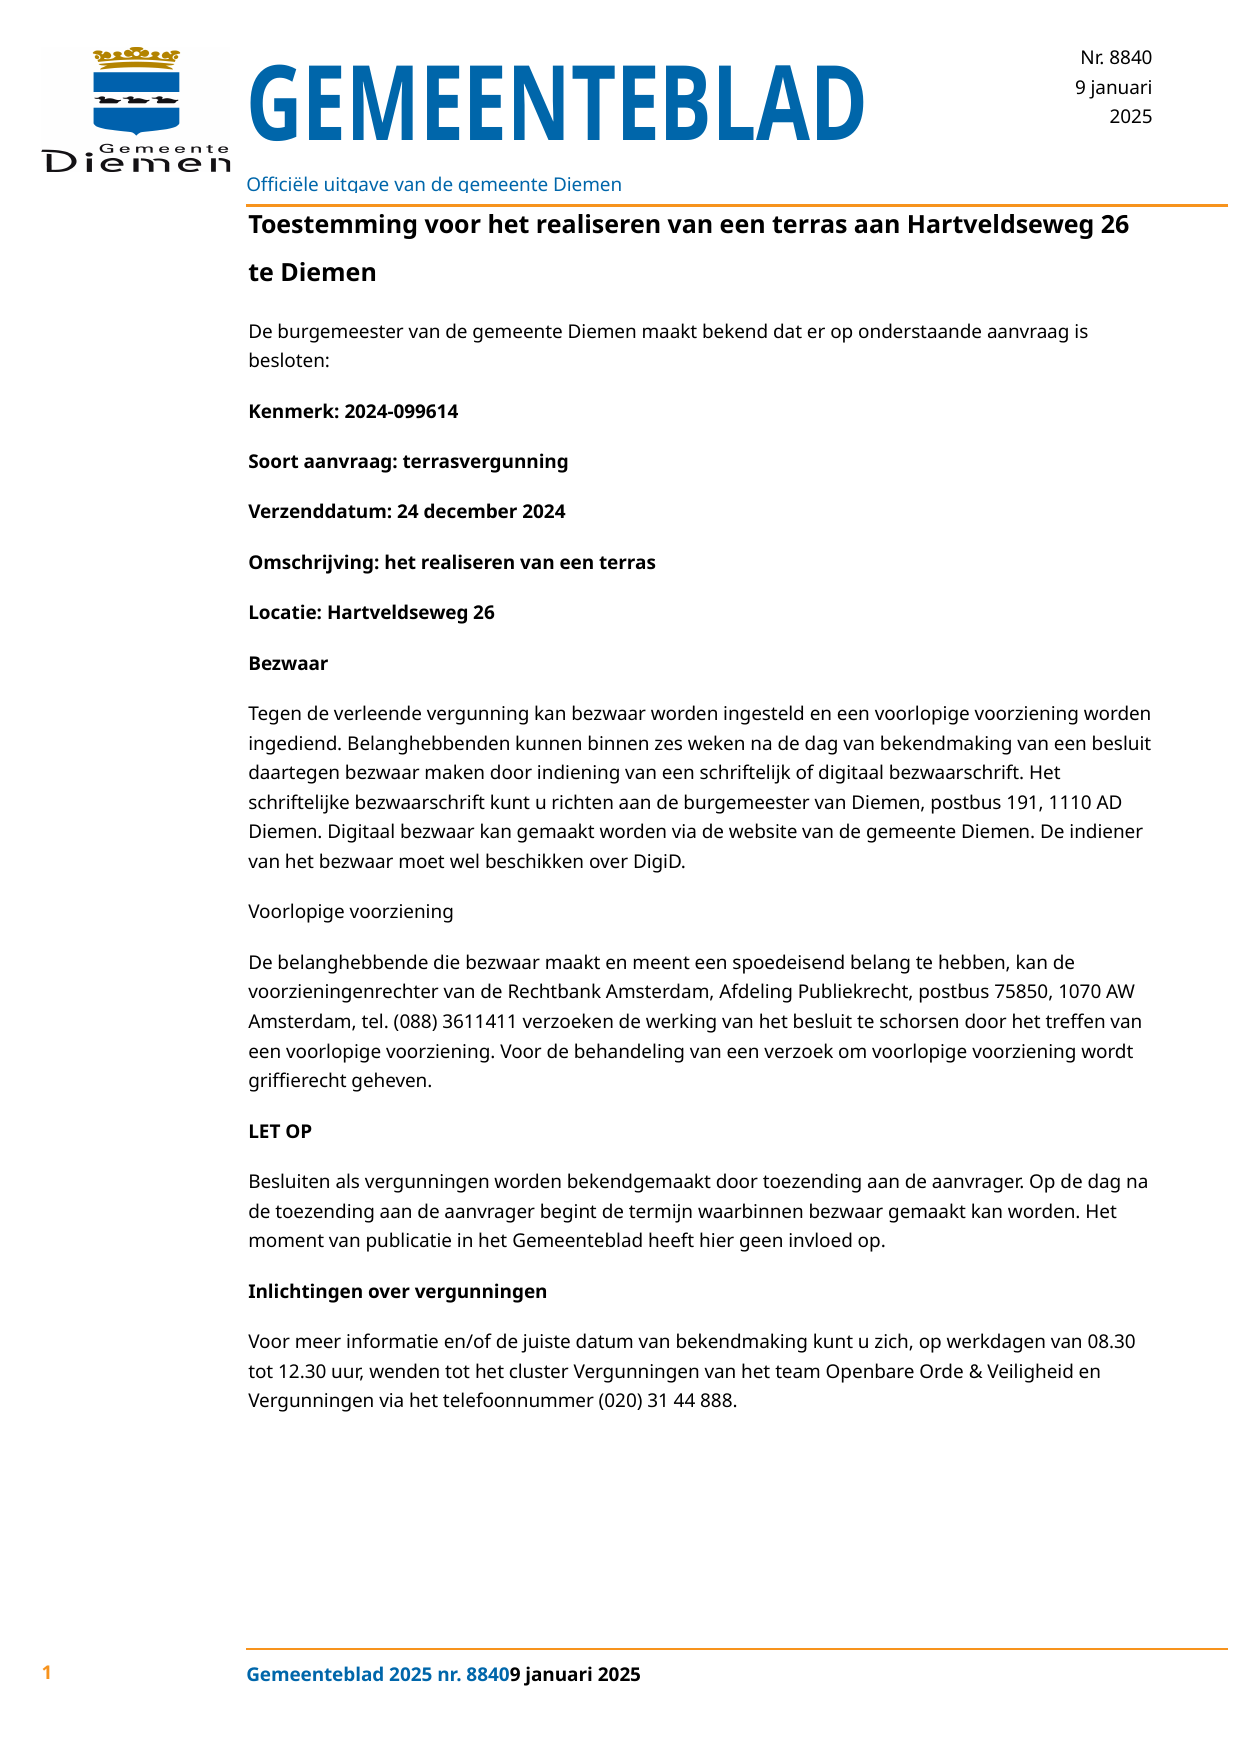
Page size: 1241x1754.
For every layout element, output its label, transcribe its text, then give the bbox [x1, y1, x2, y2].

text De burgemeester van de gemeente Diemen maakt bekend dat er op onderstaande aanvraag is besloten: [248, 318, 1152, 373]
text Besluiten als vergunningen worden bekendgemaakt door toezending aan de aanvrager. Op de dag na de toezending aan de aanvrager begint de termijn waarbinnen bezwaar gemaakt kan worden. Het moment van publicatie in het Gemeenteblad heeft hier geen invloed op. [248, 1168, 1152, 1253]
text Locatie: Hartveldseweg 26 [248, 599, 1152, 625]
text Toestemming voor het realiseren van een terras aan Hartveldseweg 26 te Diemen [248, 207, 1152, 288]
text Tegen de verleende vergunning kan bezwaar worden ingesteld en een voorlopige voorziening worden ingediend. Belanghebbenden kunnen binnen zes weken na de dag van bekendmaking van een besluit daartegen bezwaar maken door indiening van een schriftelijk of digitaal bezwaarschrift. Het schriftelijke bezwaarschrift kunt u richten aan de burgemeester van Diemen, postbus 191, 1110 AD Diemen. Digitaal bezwaar kan gemaakt worden via de website van de gemeente Diemen. De indiener van het bezwaar moet wel beschikken over DigiD. [248, 700, 1152, 874]
text Soort aanvraag: terrasvergunning [248, 448, 1152, 474]
text Kenmerk: 2024-099614 [248, 398, 1152, 424]
text Verzenddatum: 24 december 2024 [248, 499, 1152, 524]
text LET OP [248, 1118, 1152, 1144]
text Bezwaar [248, 650, 1152, 676]
picture [41, 47, 231, 172]
text De belanghebbende die bezwaar maakt en meent een spoedeisend belang te hebben, kan de voorzieningenrechter van de Rechtbank Amsterdam, Afdeling Publiekrecht, postbus 75850, 1070 AW Amsterdam, tel. (088) 3611411 verzoeken de werking van het besluit te schorsen door het treffen van een voorlopige voorziening. Voor de behandeling van een verzoek om voorlopige voorziening wordt griffierecht geheven. [248, 949, 1152, 1093]
text Voorlopige voorziening [248, 899, 1152, 924]
text Omschrijving: het realiseren van een terras [248, 549, 1152, 575]
text Voor meer informatie en/of de juiste datum van bekendmaking kunt u zich, op werkdagen van 08.30 tot 12.30 uur, wenden tot het cluster Vergunningen van het team Openbare Orde & Veiligheid en Vergunningen via het telefoonnummer (020) 31 44 888. [248, 1328, 1152, 1413]
text Inlichtingen over vergunningen [248, 1278, 1152, 1304]
